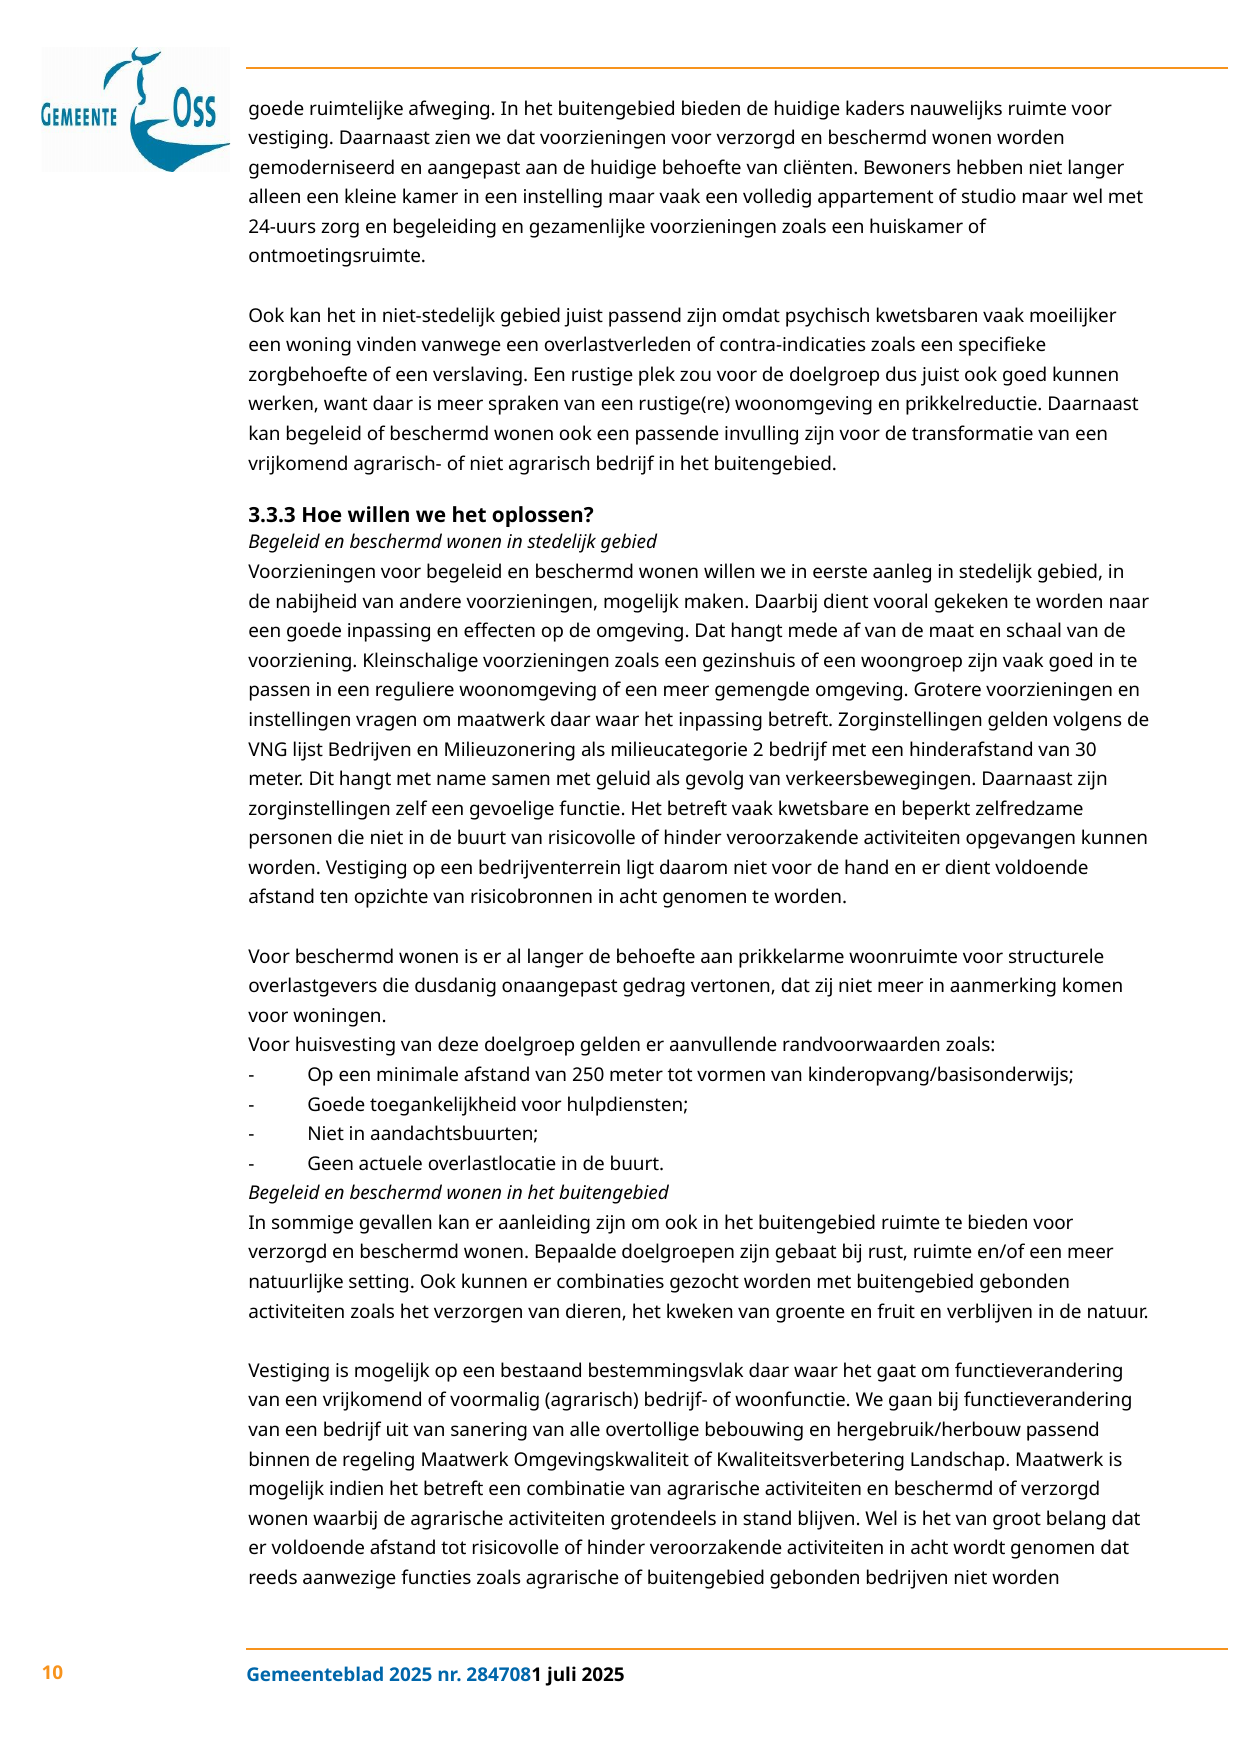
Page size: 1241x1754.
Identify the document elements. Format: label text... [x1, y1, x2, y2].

text Voor beschermd wonen is er al langer de behoefte aan prikkelarme woonruimte voor structurele overlastgevers die dusdanig onaangepast gedrag vertonen, dat zij niet meer in aanmerking komen voor woningen. [248, 943, 1152, 1028]
text Voor huisvesting van deze doelgroep gelden er aanvullende randvoorwaarden zoals: [248, 1032, 1152, 1057]
text Ook kan het in niet-stedelijk gebied juist passend zijn omdat psychisch kwetsbaren vaak moeilijker een woning vinden vanwege een overlastverleden of contra-indicaties zoals een specifieke zorgbehoefte of een verslaving. Een rustige plek zou voor de doelgroep dus juist ook goed kunnen werken, want daar is meer spraken van een rustige(re) woonomgeving en prikkelreductie. Daarnaast kan begeleid of beschermd wonen ook een passende invulling zijn voor de transformatie van een vrijkomend agrarisch- of niet agrarisch bedrijf in het buitengebied. [248, 302, 1152, 476]
picture [41, 47, 231, 172]
list Niet in aandachtsbuurten; [248, 1120, 1152, 1146]
text 3.3.3 Hoe willen we het oplossen? [248, 500, 1152, 529]
text In sommige gevallen kan er aanleiding zijn om ook in het buitengebied ruimte te bieden voor verzorgd en beschermd wonen. Bepaalde doelgroepen zijn gebaat bij rust, ruimte en/of een meer natuurlijke setting. Ook kunnen er combinaties gezocht worden met buitengebied gebonden activiteiten zoals het verzorgen van dieren, het kweken van groente en fruit en verblijven in de natuur. [248, 1209, 1152, 1323]
text goede ruimtelijke afweging. In het buitengebied bieden de huidige kaders nauwelijks ruimte voor vestiging. Daarnaast zien we dat voorzieningen voor verzorgd en beschermd wonen worden gemoderniseerd en aangepast aan de huidige behoefte van cliënten. Bewoners hebben niet langer alleen een kleine kamer in een instelling maar vaak een volledig appartement of studio maar wel met 24-uurs zorg en begeleiding en gezamenlijke voorzieningen zoals een huiskamer of ontmoetingsruimte. [248, 95, 1152, 268]
list Op een minimale afstand van 250 meter tot vormen van kinderopvang/basisonderwijs; [248, 1061, 1152, 1087]
list Goede toegankelijkheid voor hulpdiensten; [248, 1091, 1152, 1116]
list Geen actuele overlastlocatie in de buurt. [248, 1150, 1152, 1176]
text Vestiging is mogelijk op een bestaand bestemmingsvlak daar waar het gaat om functieverandering van een vrijkomend of voormalig (agrarisch) bedrijf- of woonfunctie. We gaan bij functieverandering van een bedrijf uit van sanering van alle overtollige bebouwing en hergebruik/herbouw passend binnen de regeling Maatwerk Omgevingskwaliteit of Kwaliteitsverbetering Landschap. Maatwerk is mogelijk indien het betreft een combinatie van agrarische activiteiten en beschermd of verzorgd wonen waarbij de agrarische activiteiten grotendeels in stand blijven. Wel is het van groot belang dat er voldoende afstand tot risicovolle of hinder veroorzakende activiteiten in acht wordt genomen dat reeds aanwezige functies zoals agrarische of buitengebied gebonden bedrijven niet worden [248, 1357, 1152, 1590]
text Voorzieningen voor begeleid en beschermd wonen willen we in eerste aanleg in stedelijk gebied, in de nabijheid van andere voorzieningen, mogelijk maken. Daarbij dient vooral gekeken te worden naar een goede inpassing en effecten op de omgeving. Dat hangt mede af van de maat en schaal van de voorziening. Kleinschalige voorzieningen zoals een gezinshuis of een woongroep zijn vaak goed in te passen in een reguliere woonomgeving of een meer gemengde omgeving. Grotere voorzieningen en instellingen vragen om maatwerk daar waar het inpassing betreft. Zorginstellingen gelden volgens de VNG lijst Bedrijven en Milieuzonering als milieucategorie 2 bedrijf met een hinderafstand van 30 meter. Dit hangt met name samen met geluid als gevolg van verkeersbewegingen. Daarnaast zijn zorginstellingen zelf een gevoelige functie. Het betreft vaak kwetsbare en beperkt zelfredzame personen die niet in de buurt van risicovolle of hinder veroorzakende activiteiten opgevangen kunnen worden. Vestiging op een bedrijventerrein ligt daarom niet voor de hand en er dient voldoende afstand ten opzichte van risicobronnen in acht genomen te worden. [248, 558, 1152, 909]
text Begeleid en beschermd wonen in stedelijk gebied [248, 529, 1152, 554]
text Begeleid en beschermd wonen in het buitengebied [248, 1179, 1152, 1205]
